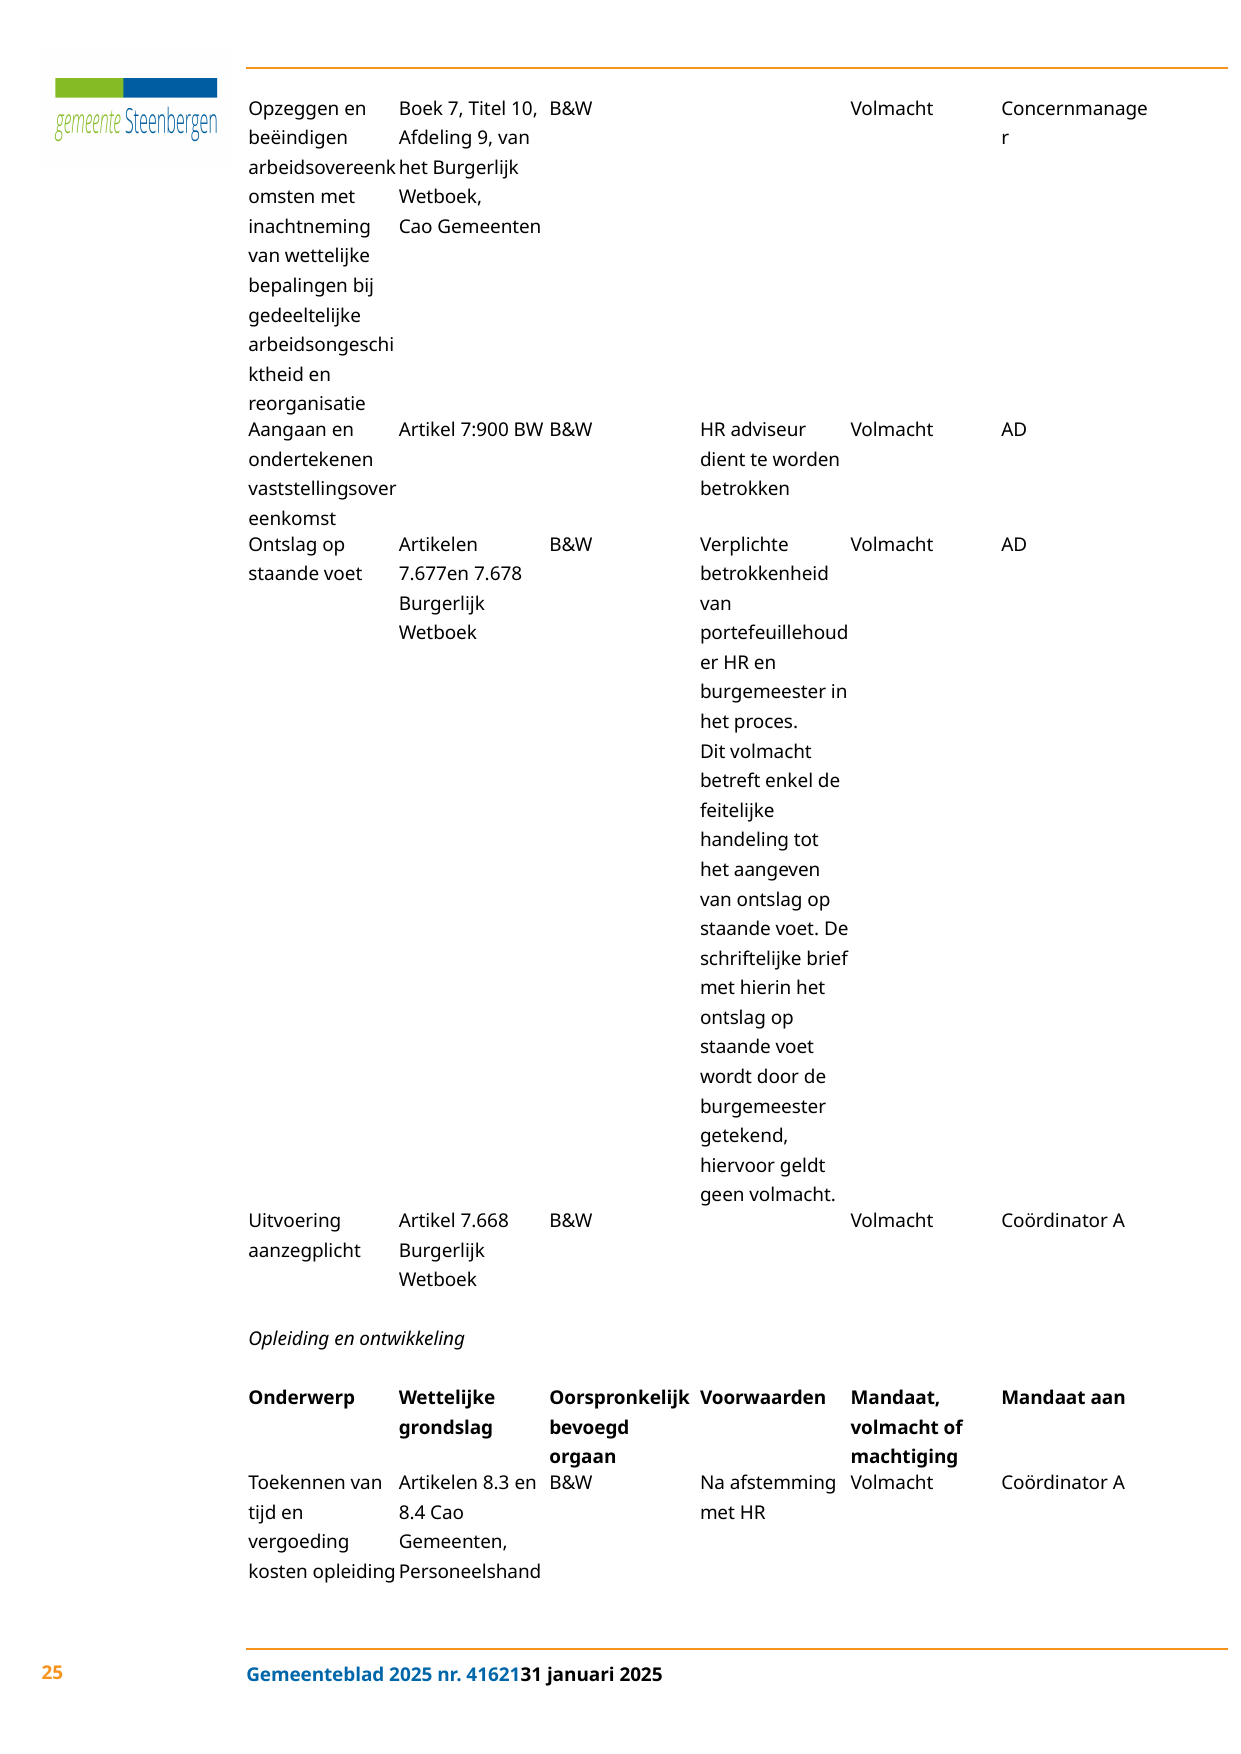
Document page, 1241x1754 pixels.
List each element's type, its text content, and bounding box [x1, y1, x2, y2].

table_cell B&W [549, 1208, 700, 1292]
table_cell Uitvoering aanzegplicht [248, 1208, 398, 1292]
table_cell Na afstemming met HR [700, 1469, 850, 1584]
table_cell [700, 95, 850, 416]
table_header Wettelijke grondslag [399, 1384, 549, 1469]
table_cell Volmacht [850, 531, 1001, 1207]
table_cell Volmacht [850, 1208, 1001, 1292]
table_cell B&W [549, 531, 700, 1207]
text Opleiding en ontwikkeling [248, 1325, 1152, 1351]
table_cell Artikelen 7.677en 7.678 Burgerlijk Wetboek [399, 531, 549, 1207]
table_cell Coördinator A [1001, 1469, 1152, 1584]
table_cell Verplichte betrokkenheid van portefeuillehouder HR en burgemeester in het proces. Dit volmacht betreft enkel de feitelijke handeling tot het aangeven van ontslag op staande voet. De schriftelijke brief met hierin het ontslag op staande voet wordt door de burgemeester getekend, hiervoor geldt geen volmacht. [700, 531, 850, 1207]
table_cell Ontslag op staande voet [248, 531, 398, 1207]
table_cell Concernmanager [1001, 95, 1152, 416]
table_cell Aangaan en ondertekenen vaststellingsovereenkomst [248, 416, 398, 531]
table_header Oorspronkelijk bevoegd orgaan [549, 1384, 700, 1469]
table_cell B&W [549, 1469, 700, 1584]
table_cell B&W [549, 416, 700, 531]
table_cell Boek 7, Titel 10, Afdeling 9, van het Burgerlijk Wetboek, Cao Gemeenten [399, 95, 549, 416]
table_cell AD [1001, 416, 1152, 531]
table_header Onderwerp [248, 1384, 398, 1469]
table_cell Artikel 7.668 Burgerlijk Wetboek [399, 1208, 549, 1292]
picture [41, 47, 231, 172]
table_cell Volmacht [850, 416, 1001, 531]
table_cell AD [1001, 531, 1152, 1207]
table_cell Artikelen 8.3 en 8.4 Cao Gemeenten, Personeelshand [399, 1469, 549, 1584]
table_cell [700, 1208, 850, 1292]
table_cell Artikel 7:900 BW [399, 416, 549, 531]
table_cell HR adviseur dient te worden betrokken [700, 416, 850, 531]
table_cell Coördinator A [1001, 1208, 1152, 1292]
table_cell Volmacht [850, 95, 1001, 416]
table_cell Toekennen van tijd en vergoeding kosten opleiding [248, 1469, 398, 1584]
table_header Mandaat, volmacht of machtiging [850, 1384, 1001, 1469]
table_cell Volmacht [850, 1469, 1001, 1584]
table_cell B&W [549, 95, 700, 416]
table_cell Opzeggen en beëindigen arbeidsovereenkomsten met inachtneming van wettelijke bepalingen bij gedeeltelijke arbeidsongeschiktheid en reorganisatie [248, 95, 398, 416]
table_header Voorwaarden [700, 1384, 850, 1469]
table_header Mandaat aan [1001, 1384, 1152, 1469]
